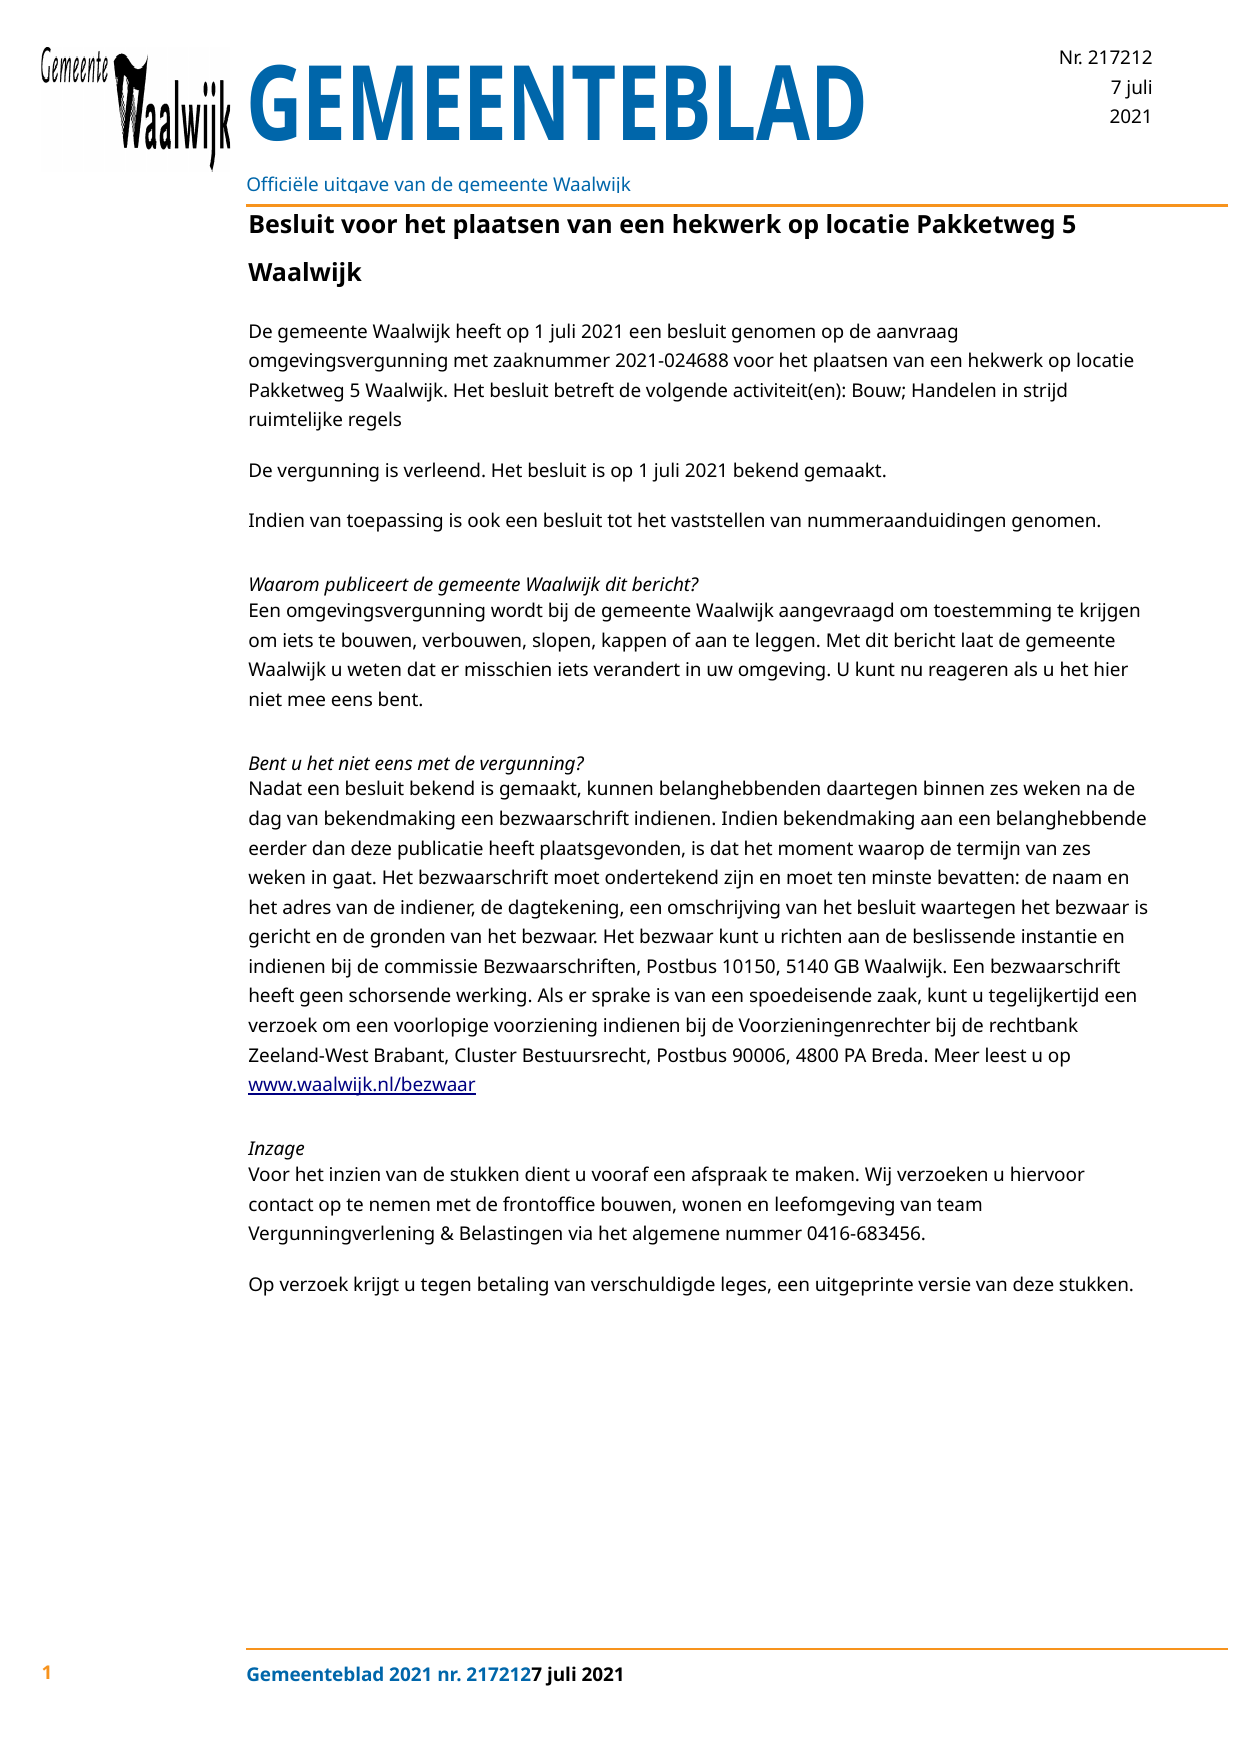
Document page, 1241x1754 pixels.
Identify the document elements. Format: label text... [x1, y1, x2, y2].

text Indien van toepassing is ook een besluit tot het vaststellen van nummeraanduidingen genomen. [248, 507, 1152, 533]
text Bent u het niet eens met de vergunning? [248, 750, 1152, 776]
text Op verzoek krijgt u tegen betaling van verschuldigde leges, een uitgeprinte versie van deze stukken. [248, 1271, 1152, 1296]
text Een omgevingsvergunning wordt bij de gemeente Waalwijk aangevraagd om toestemming te krijgen om iets te bouwen, verbouwen, slopen, kappen of aan te leggen. Met dit bericht laat de gemeente Waalwijk u weten dat er misschien iets verandert in uw omgeving. U kunt nu reageren als u het hier niet mee eens bent. [248, 597, 1152, 712]
text Inzage [248, 1135, 1152, 1161]
text De vergunning is verleend. Het besluit is op 1 juli 2021 bekend gemaakt. [248, 457, 1152, 483]
text Besluit voor het plaatsen van een hekwerk op locatie Pakketweg 5 Waalwijk [248, 207, 1152, 288]
text Waarom publiceert de gemeente Waalwijk dit bericht? [248, 571, 1152, 597]
text Voor het inzien van de stukken dient u vooraf een afspraak te maken. Wij verzoeken u hiervoor contact op te nemen met de frontoffice bouwen, wonen en leefomgeving van team Vergunningverlening & Belastingen via het algemene nummer 0416-683456. [248, 1161, 1152, 1246]
text Nadat een besluit bekend is gemaakt, kunnen belanghebbenden daartegen binnen zes weken na de dag van bekendmaking een bezwaarschrift indienen. Indien bekendmaking aan een belanghebbende eerder dan deze publicatie heeft plaatsgevonden, is dat het moment waarop de termijn van zes weken in gaat. Het bezwaarschrift moet ondertekend zijn en moet ten minste bevatten: de naam en het adres van de indiener, de dagtekening, een omschrijving van het besluit waartegen het bezwaar is gericht en de gronden van het bezwaar. Het bezwaar kunt u richten aan de beslissende instantie en indienen bij de commissie Bezwaarschriften, Postbus 10150, 5140 GB Waalwijk. Een bezwaarschrift heeft geen schorsende werking. Als er sprake is van een spoedeisende zaak, kunt u tegelijkertijd een verzoek om een voorlopige voorziening indienen bij de Voorzieningenrechter bij de rechtbank Zeeland-West Brabant, Cluster Bestuursrecht, Postbus 90006, 4800 PA Breda. Meer leest u op www.waalwijk.nl/bezwaar [248, 776, 1152, 1097]
picture [41, 47, 231, 172]
text De gemeente Waalwijk heeft op 1 juli 2021 een besluit genomen op de aanvraag omgevingsvergunning met zaaknummer 2021-024688 voor het plaatsen van een hekwerk op locatie Pakketweg 5 Waalwijk. Het besluit betreft de volgende activiteit(en): Bouw; Handelen in strijd ruimtelijke regels [248, 318, 1152, 432]
